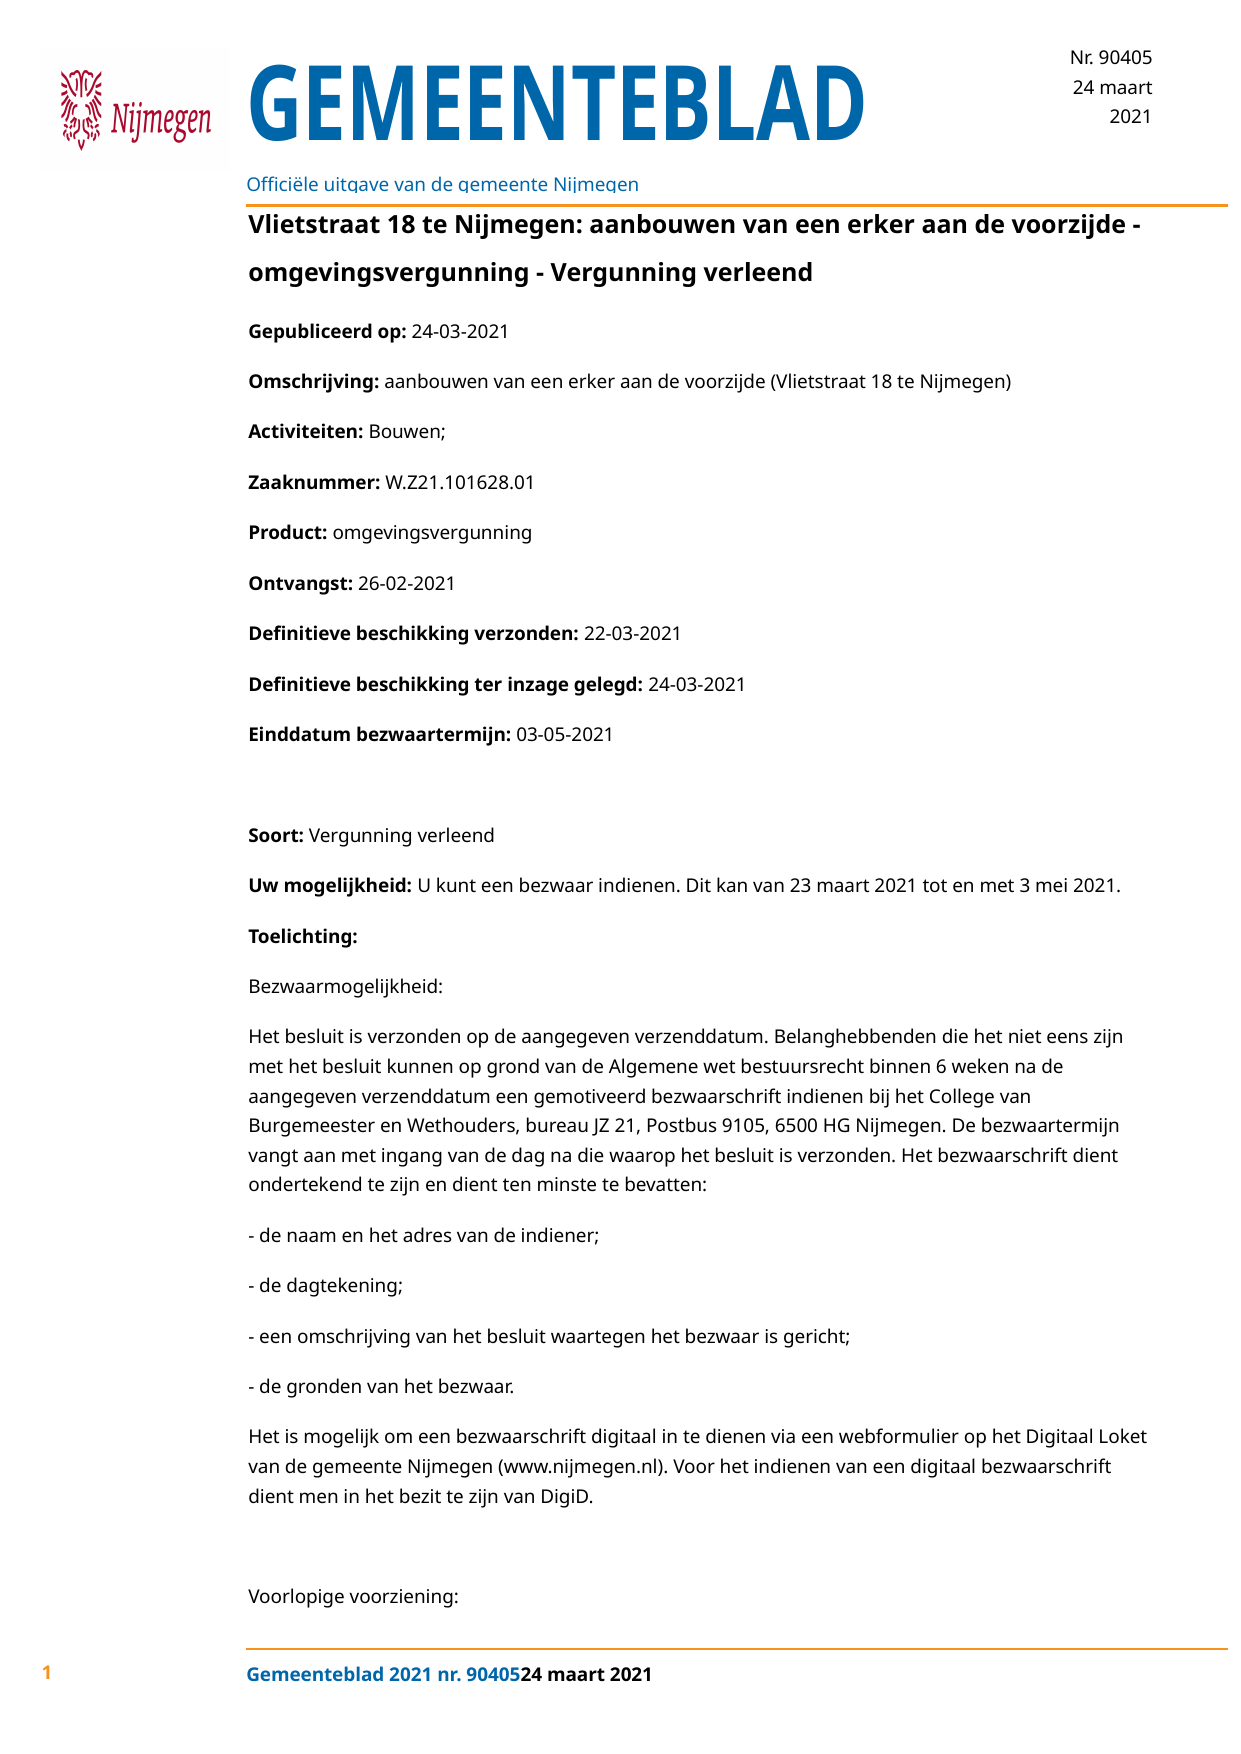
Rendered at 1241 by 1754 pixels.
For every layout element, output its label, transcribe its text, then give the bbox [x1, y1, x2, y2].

text Zaaknummer: W.Z21.101628.01 [248, 469, 1152, 495]
text Einddatum bezwaartermijn: 03-05-2021 [248, 721, 1152, 747]
text - de naam en het adres van de indiener; [248, 1222, 1152, 1248]
text Toelichting: [248, 923, 1152, 949]
text Voorlopige voorziening: [248, 1584, 1152, 1609]
text Gepubliceerd op: 24-03-2021 [248, 318, 1152, 344]
text Vlietstraat 18 te Nijmegen: aanbouwen van een erker aan de voorzijde - omgevingsvergunning - Vergunning verleend [248, 207, 1152, 288]
text Definitieve beschikking ter inzage gelegd: 24-03-2021 [248, 671, 1152, 697]
text Het is mogelijk om een bezwaarschrift digitaal in te dienen via een webformulier op het Digitaal Loket van de gemeente Nijmegen (www.nijmegen.nl). Voor het indienen van een digitaal bezwaarschrift dient men in het bezit te zijn van DigiD. [248, 1424, 1152, 1509]
text - de gronden van het bezwaar. [248, 1373, 1152, 1399]
text - de dagtekening; [248, 1272, 1152, 1298]
text Uw mogelijkheid: U kunt een bezwaar indienen. Dit kan van 23 maart 2021 tot en met 3 mei 2021. [248, 872, 1152, 898]
text Activiteiten: Bouwen; [248, 419, 1152, 444]
text Product: omgevingsvergunning [248, 519, 1152, 545]
text Bezwaarmogelijkheid: [248, 973, 1152, 999]
text - een omschrijving van het besluit waartegen het bezwaar is gericht; [248, 1323, 1152, 1349]
picture [41, 47, 231, 172]
text Ontvangst: 26-02-2021 [248, 570, 1152, 596]
text Definitieve beschikking verzonden: 22-03-2021 [248, 620, 1152, 646]
text Omschrijving: aanbouwen van een erker aan de voorzijde (Vlietstraat 18 te Nijmegen) [248, 368, 1152, 394]
text Het besluit is verzonden op de aangegeven verzenddatum. Belanghebbenden die het niet eens zijn met het besluit kunnen op grond van de Algemene wet bestuursrecht binnen 6 weken na de aangegeven verzenddatum een gemotiveerd bezwaarschrift indienen bij het College van Burgemeester en Wethouders, bureau JZ 21, Postbus 9105, 6500 HG Nijmegen. De bezwaartermijn vangt aan met ingang van de dag na die waarop het besluit is verzonden. Het bezwaarschrift dient ondertekend te zijn en dient ten minste te bevatten: [248, 1024, 1152, 1197]
text Soort: Vergunning verleend [248, 822, 1152, 848]
